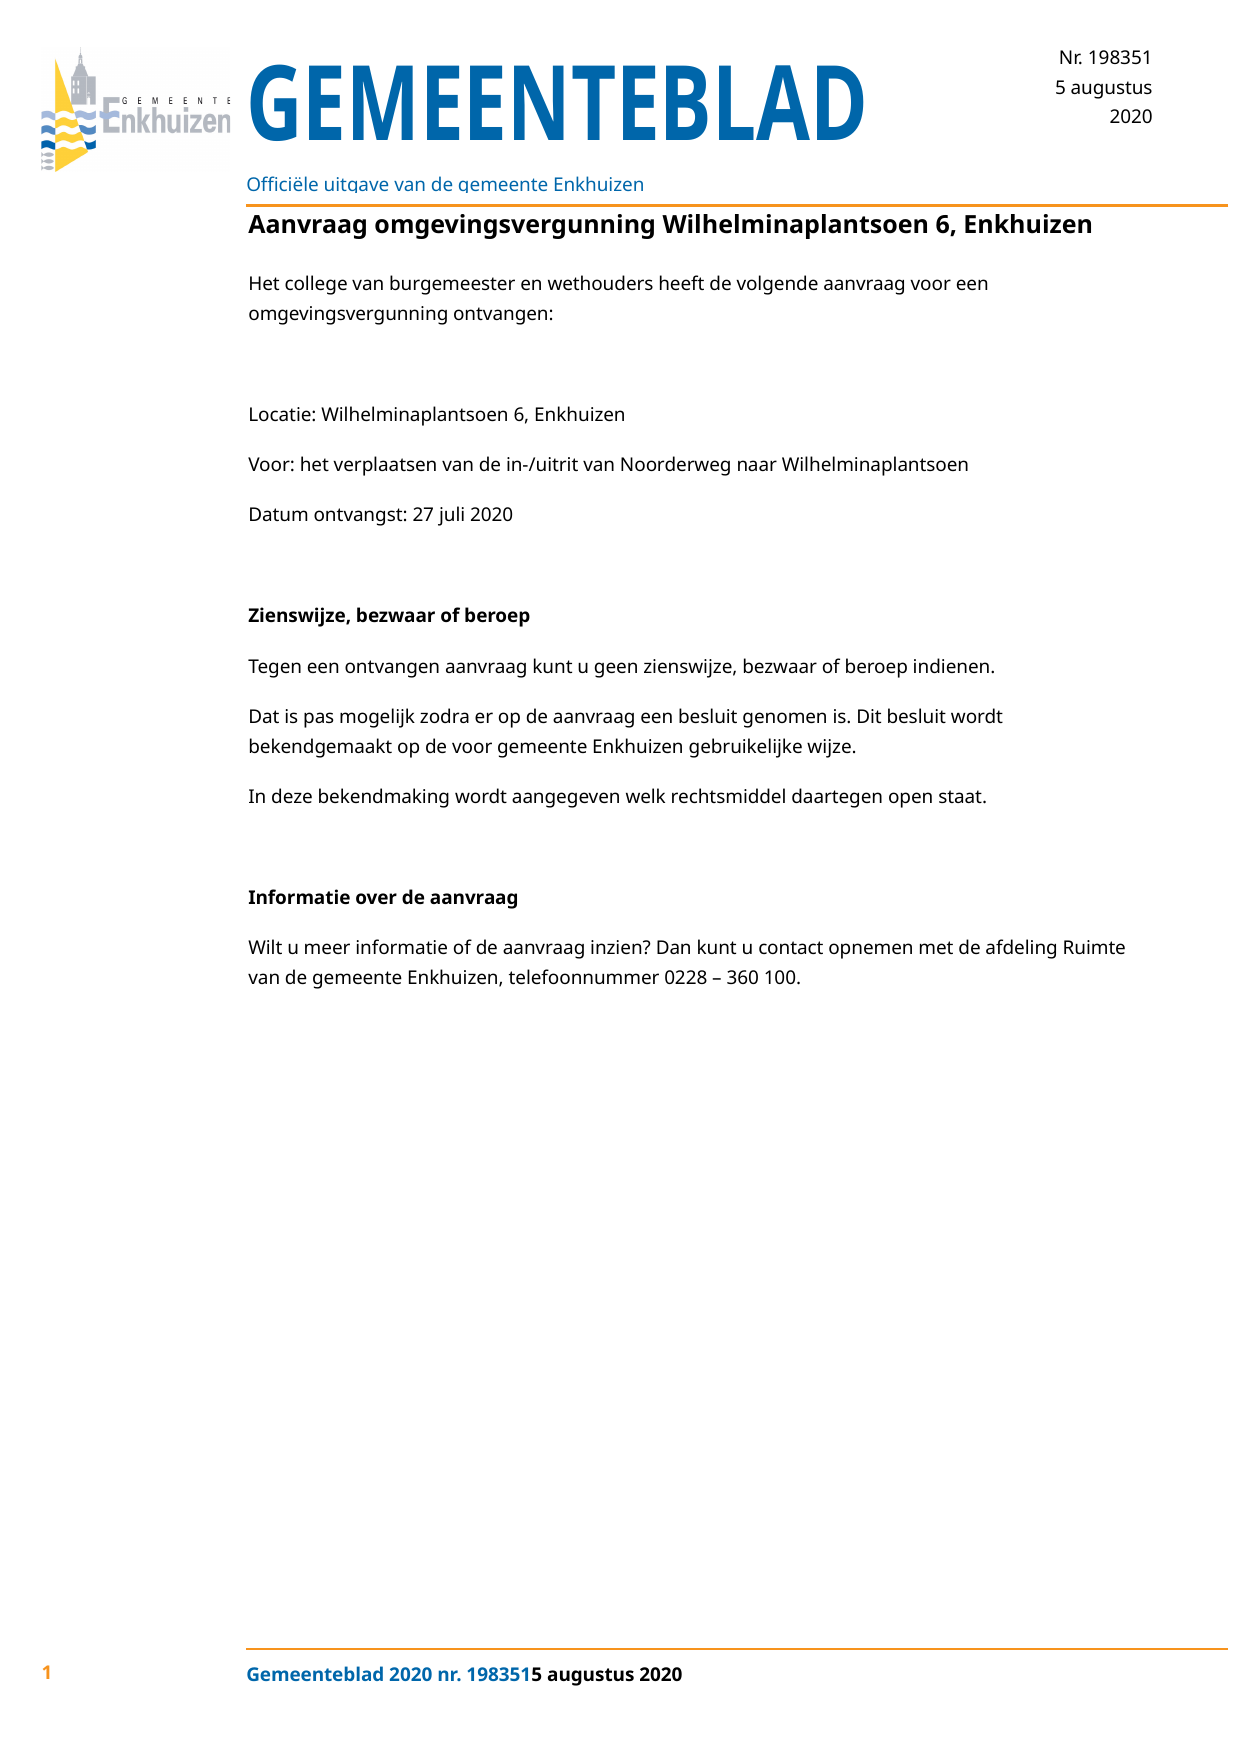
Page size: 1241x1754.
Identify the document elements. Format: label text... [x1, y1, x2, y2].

text In deze bekendmaking wordt aangegeven welk rechtsmiddel daartegen open staat. [248, 783, 1152, 809]
text Tegen een ontvangen aanvraag kunt u geen zienswijze, bezwaar of beroep indienen. [248, 653, 1152, 678]
text Wilt u meer informatie of de aanvraag inzien? Dan kunt u contact opnemen met de afdeling Ruimte van de gemeente Enkhuizen, telefoonnummer 0228 – 360 100. [248, 934, 1152, 990]
text Locatie: Wilhelminaplantsoen 6, Enkhuizen [248, 401, 1152, 426]
text Datum ontvangst: 27 juli 2020 [248, 502, 1152, 527]
text Voor: het verplaatsen van de in-/uitrit van Noorderweg naar Wilhelminaplantsoen [248, 451, 1152, 477]
picture [41, 47, 231, 172]
text Het college van burgemeester en wethouders heeft de volgende aanvraag voor een omgevingsvergunning ontvangen: [248, 270, 1152, 326]
text Dat is pas mogelijk zodra er op de aanvraag een besluit genomen is. Dit besluit wordt bekendgemaakt op de voor gemeente Enkhuizen gebruikelijke wijze. [248, 703, 1152, 758]
text Aanvraag omgevingsvergunning Wilhelminaplantsoen 6, Enkhuizen [248, 207, 1152, 241]
text Zienswijze, bezwaar of beroep [248, 602, 1152, 628]
text Informatie over de aanvraag [248, 884, 1152, 910]
